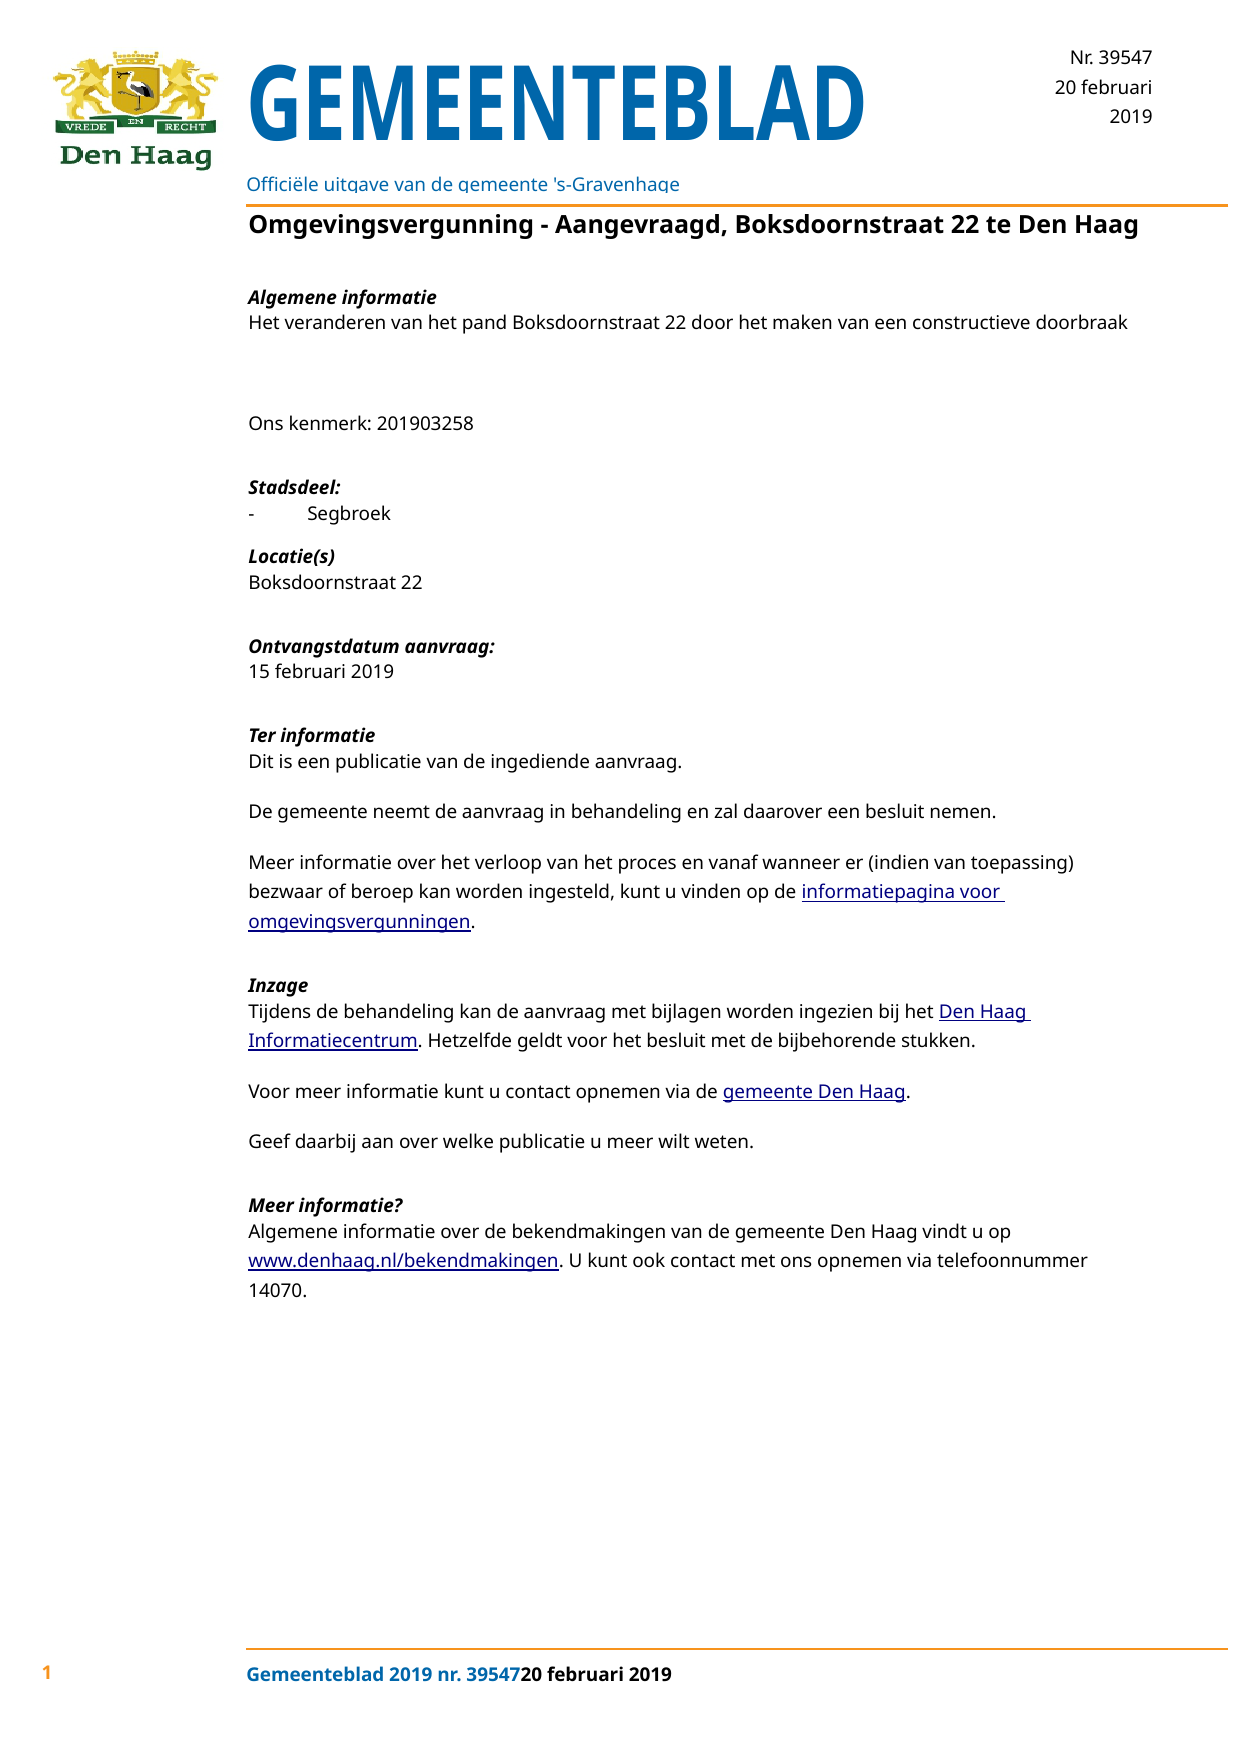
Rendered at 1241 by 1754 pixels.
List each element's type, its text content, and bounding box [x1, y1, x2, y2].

text Ontvangstdatum aanvraag: [248, 633, 1152, 659]
text Geef daarbij aan over welke publicatie u meer wilt weten. [248, 1128, 1152, 1154]
text Locatie(s) [248, 543, 1152, 569]
picture [41, 47, 231, 172]
text Omgevingsvergunning - Aangevraagd, Boksdoornstraat 22 te Den Haag [248, 207, 1152, 241]
text Ons kenmerk: 201903258 [248, 410, 1152, 436]
text Ter informatie [248, 723, 1152, 748]
text Algemene informatie [248, 284, 1152, 309]
text Stadsdeel: [248, 474, 1152, 500]
text Tijdens de behandeling kan de aanvraag met bijlagen worden ingezien bij het Den Haag Informatiecentrum. Hetzelfde geldt voor het besluit met de bijbehorende stukken. [248, 998, 1152, 1053]
text Inzage [248, 972, 1152, 998]
text Meer informatie over het verloop van het proces en vanaf wanneer er (indien van toepassing) bezwaar of beroep kan worden ingesteld, kunt u vinden op de informatiepagina voor omgevingsvergunningen. [248, 849, 1152, 934]
text Voor meer informatie kunt u contact opnemen via de gemeente Den Haag. [248, 1078, 1152, 1104]
text Algemene informatie over de bekendmakingen van de gemeente Den Haag vindt u op www.denhaag.nl/bekendmakingen. U kunt ook contact met ons opnemen via telefoonnummer 14070. [248, 1218, 1152, 1303]
text Dit is een publicatie van de ingediende aanvraag. [248, 748, 1152, 774]
text Boksdoornstraat 22 [248, 569, 1152, 595]
text Meer informatie? [248, 1192, 1152, 1218]
list Segbroek [248, 500, 1152, 526]
text De gemeente neemt de aanvraag in behandeling en zal daarover een besluit nemen. [248, 799, 1152, 824]
text Het veranderen van het pand Boksdoornstraat 22 door het maken van een constructieve doorbraak [248, 309, 1152, 335]
text 15 februari 2019 [248, 659, 1152, 684]
